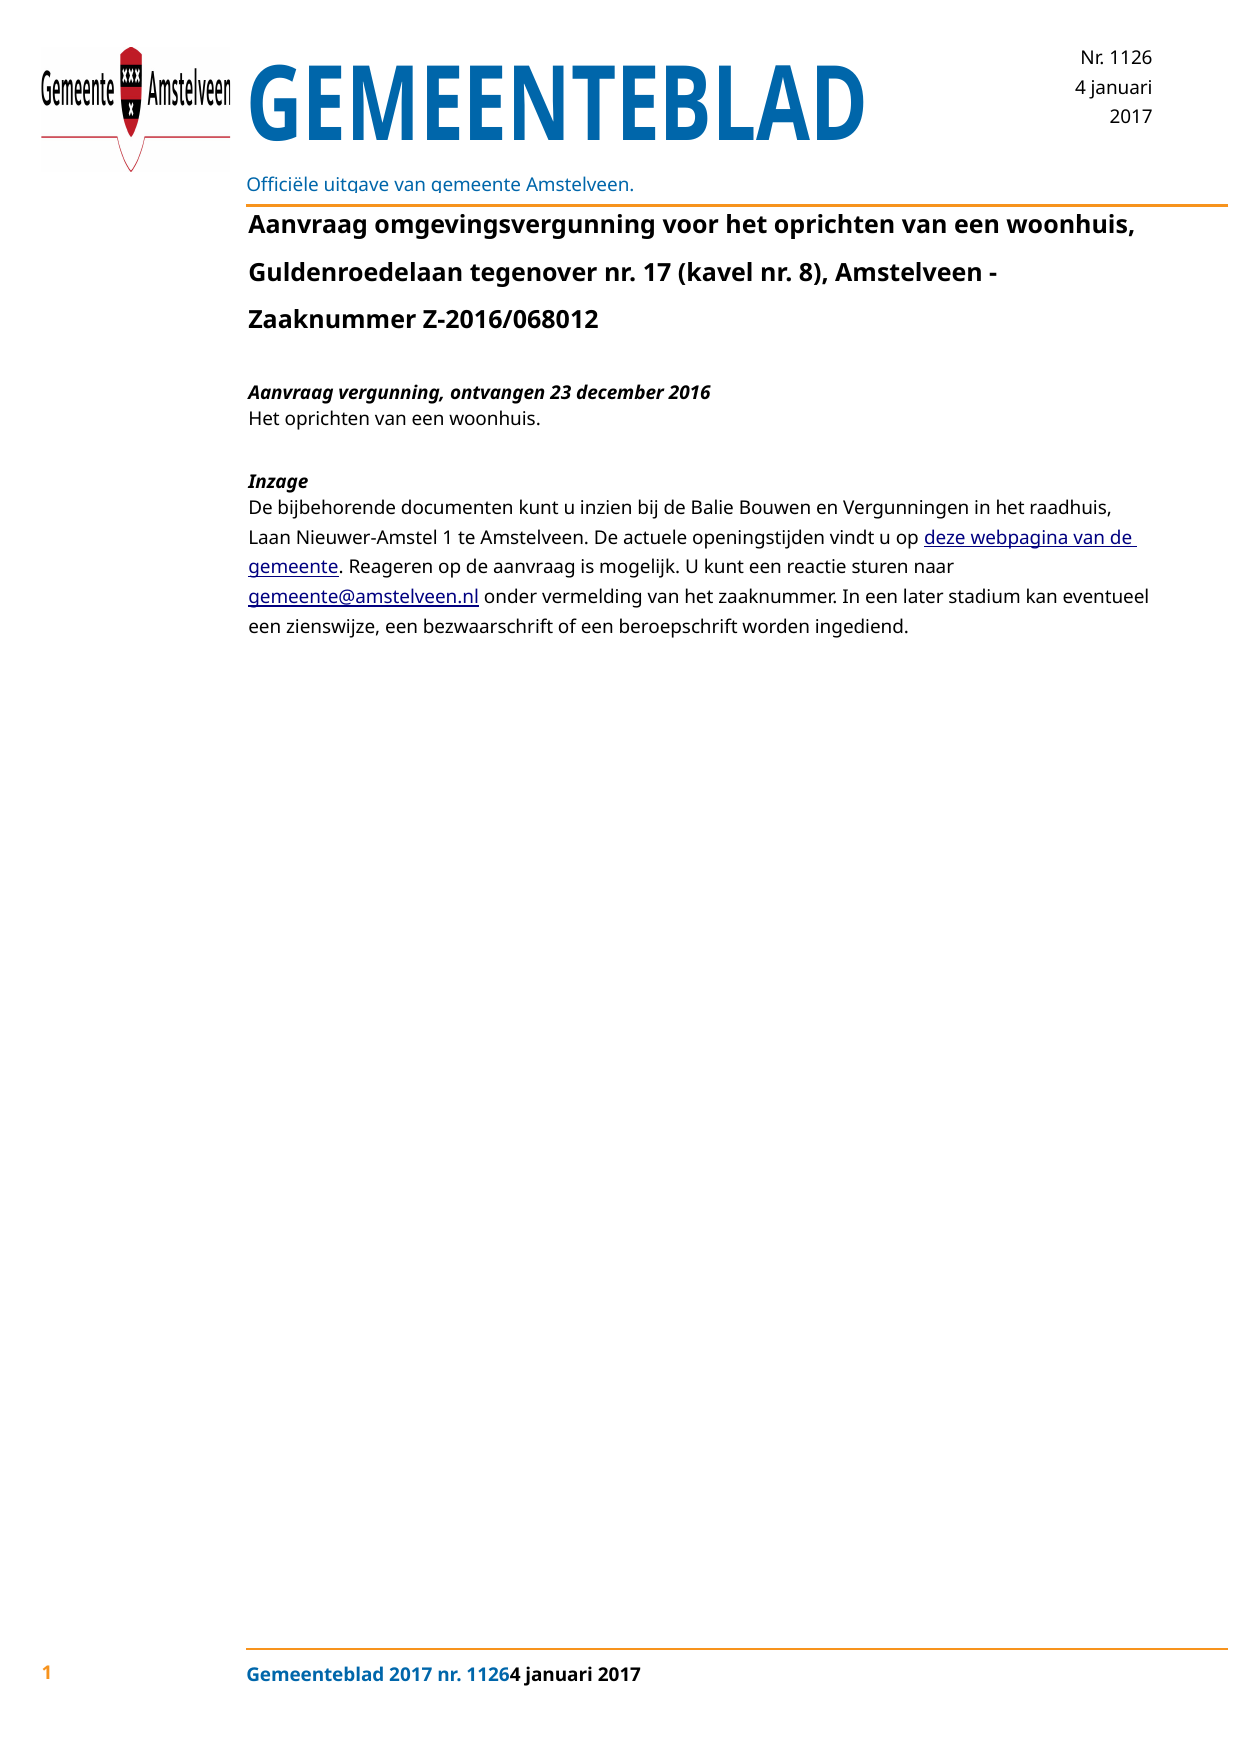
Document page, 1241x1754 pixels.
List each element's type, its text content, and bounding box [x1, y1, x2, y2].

text Aanvraag omgevingsvergunning voor het oprichten van een woonhuis, Guldenroedelaan tegenover nr. 17 (kavel nr. 8), Amstelveen - Zaaknummer Z-2016/068012 [248, 207, 1152, 336]
text Inzage [248, 469, 1152, 494]
text Het oprichten van een woonhuis. [248, 405, 1152, 431]
picture [41, 47, 231, 172]
text Aanvraag vergunning, ontvangen 23 december 2016 [248, 379, 1152, 405]
text De bijbehorende documenten kunt u inzien bij de Balie Bouwen en Vergunningen in het raadhuis, Laan Nieuwer-Amstel 1 te Amstelveen. De actuele openingstijden vindt u op deze webpagina van de gemeente. Reageren op de aanvraag is mogelijk. U kunt een reactie sturen naar gemeente@amstelveen.nl onder vermelding van het zaaknummer. In een later stadium kan eventueel een zienswijze, een bezwaarschrift of een beroepschrift worden ingediend. [248, 494, 1152, 638]
